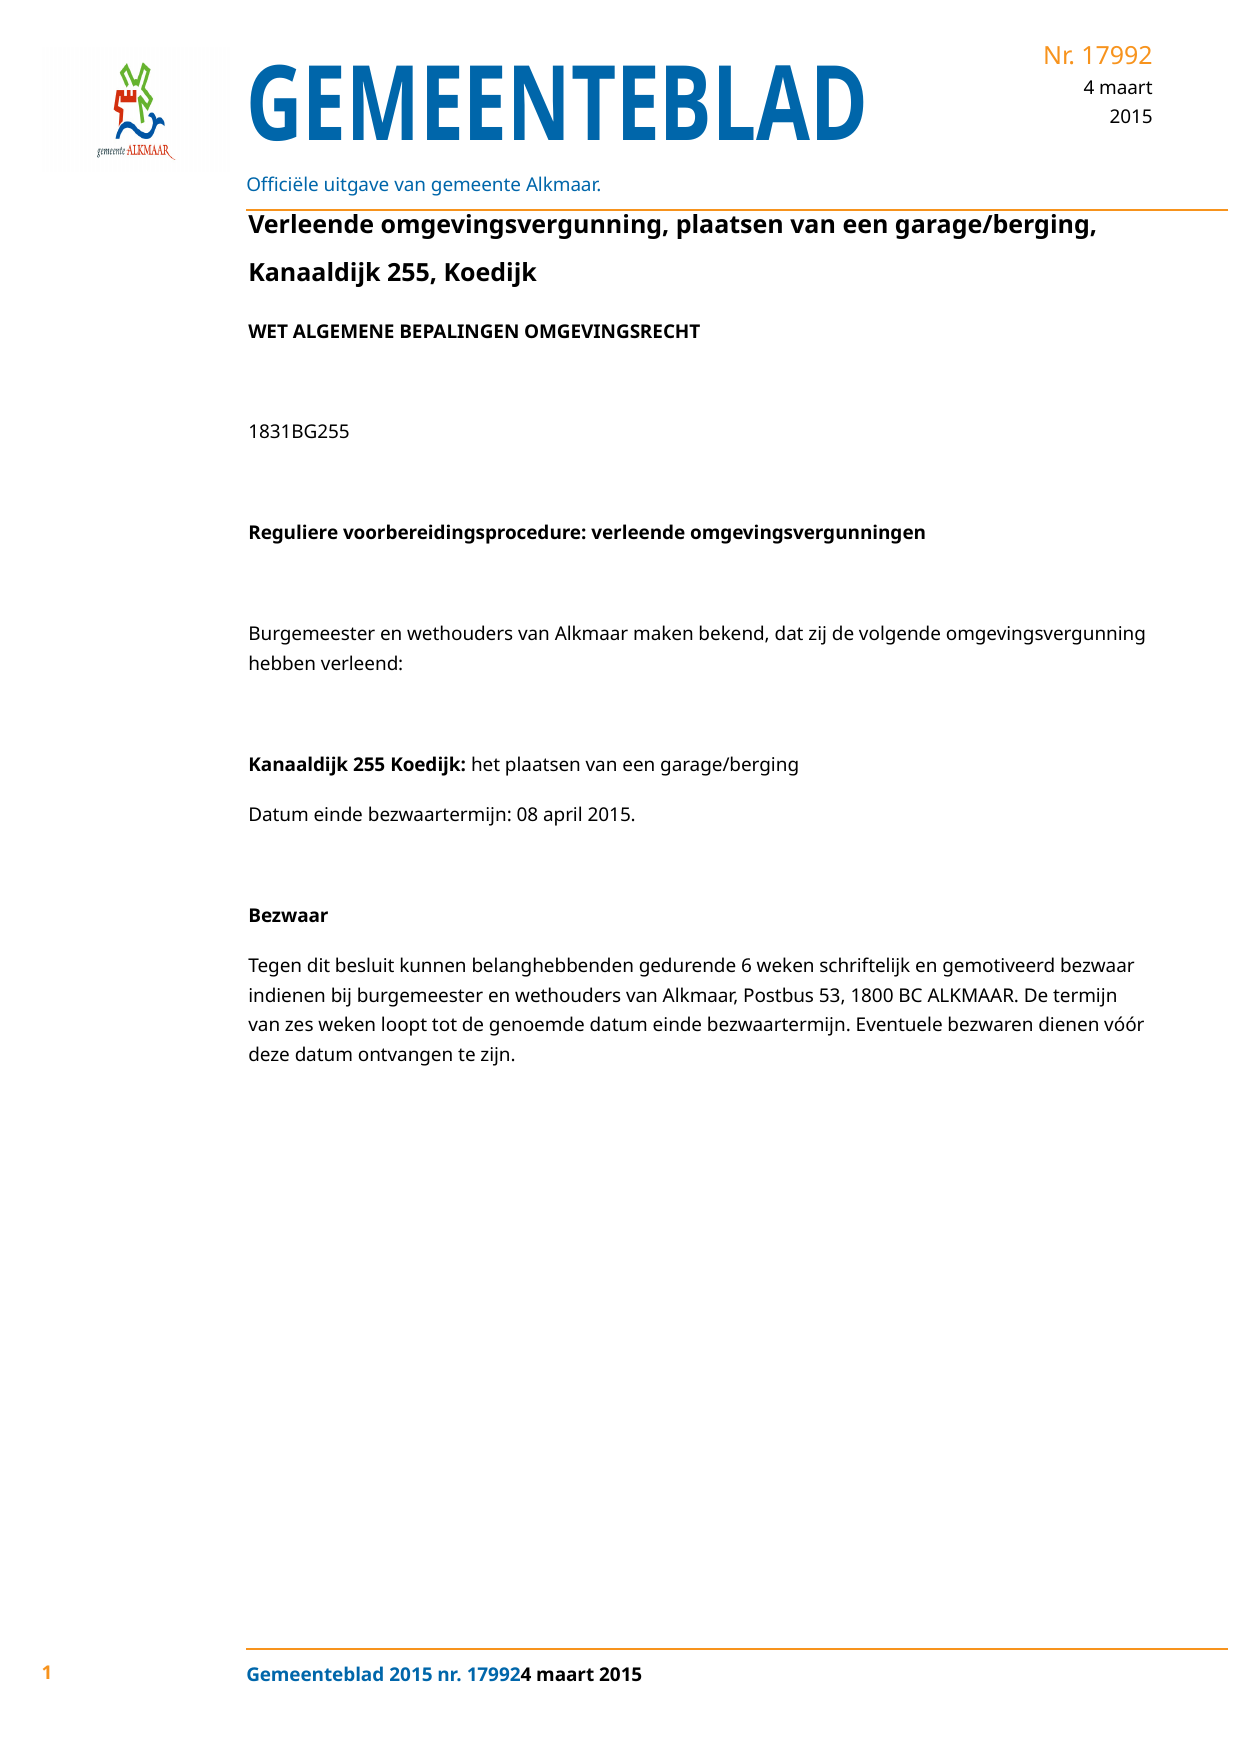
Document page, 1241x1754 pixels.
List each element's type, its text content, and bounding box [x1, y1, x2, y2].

picture [41, 47, 231, 172]
text Datum einde bezwaartermijn: 08 april 2015. [248, 801, 1152, 827]
text Reguliere voorbereidingsprocedure: verleende omgevingsvergunningen [248, 519, 1152, 545]
text WET ALGEMENE BEPALINGEN OMGEVINGSRECHT [248, 318, 1152, 344]
text Burgemeester en wethouders van Alkmaar maken bekend, dat zij de volgende omgevingsvergunning hebben verleend: [248, 620, 1152, 676]
text Verleende omgevingsvergunning, plaatsen van een garage/berging, Kanaaldijk 255, Koedijk [248, 211, 1152, 288]
text Kanaaldijk 255 Koedijk: het plaatsen van een garage/berging [248, 751, 1152, 777]
text Tegen dit besluit kunnen belanghebbenden gedurende 6 weken schriftelijk en gemotiveerd bezwaar indienen bij burgemeester en wethouders van Alkmaar, Postbus 53, 1800 BC ALKMAAR. De termijn van zes weken loopt tot de genoemde datum einde bezwaartermijn. Eventuele bezwaren dienen vóór deze datum ontvangen te zijn. [248, 952, 1152, 1067]
text Bezwaar [248, 902, 1152, 928]
text 1831BG255 [248, 419, 1152, 444]
